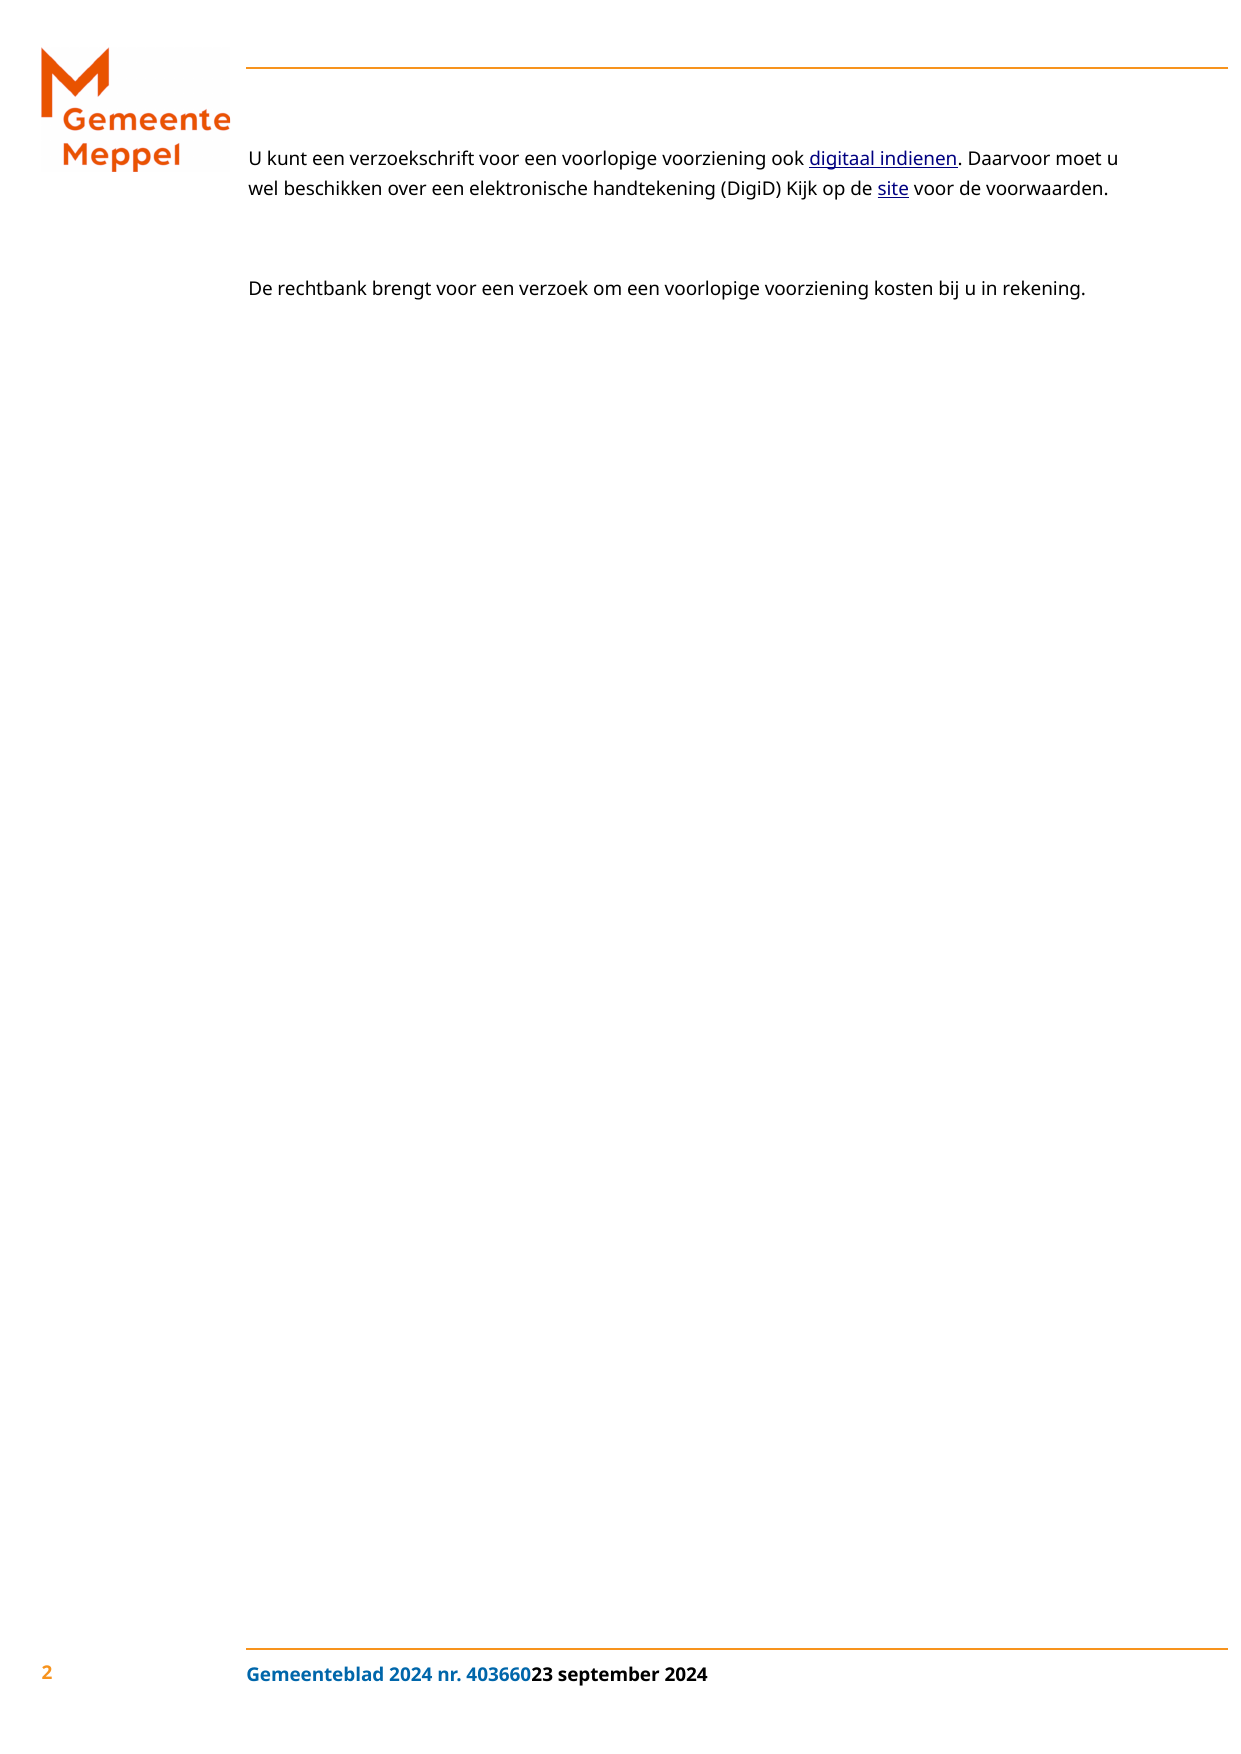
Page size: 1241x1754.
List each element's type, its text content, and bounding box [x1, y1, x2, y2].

text U kunt een verzoekschrift voor een voorlopige voorziening ook digitaal indienen. Daarvoor moet u wel beschikken over een elektronische handtekening (DigiD) Kijk op de site voor de voorwaarden. [248, 145, 1152, 201]
text De rechtbank brengt voor een verzoek om een voorlopige voorziening kosten bij u in rekening. [248, 276, 1152, 301]
picture [41, 47, 231, 172]
